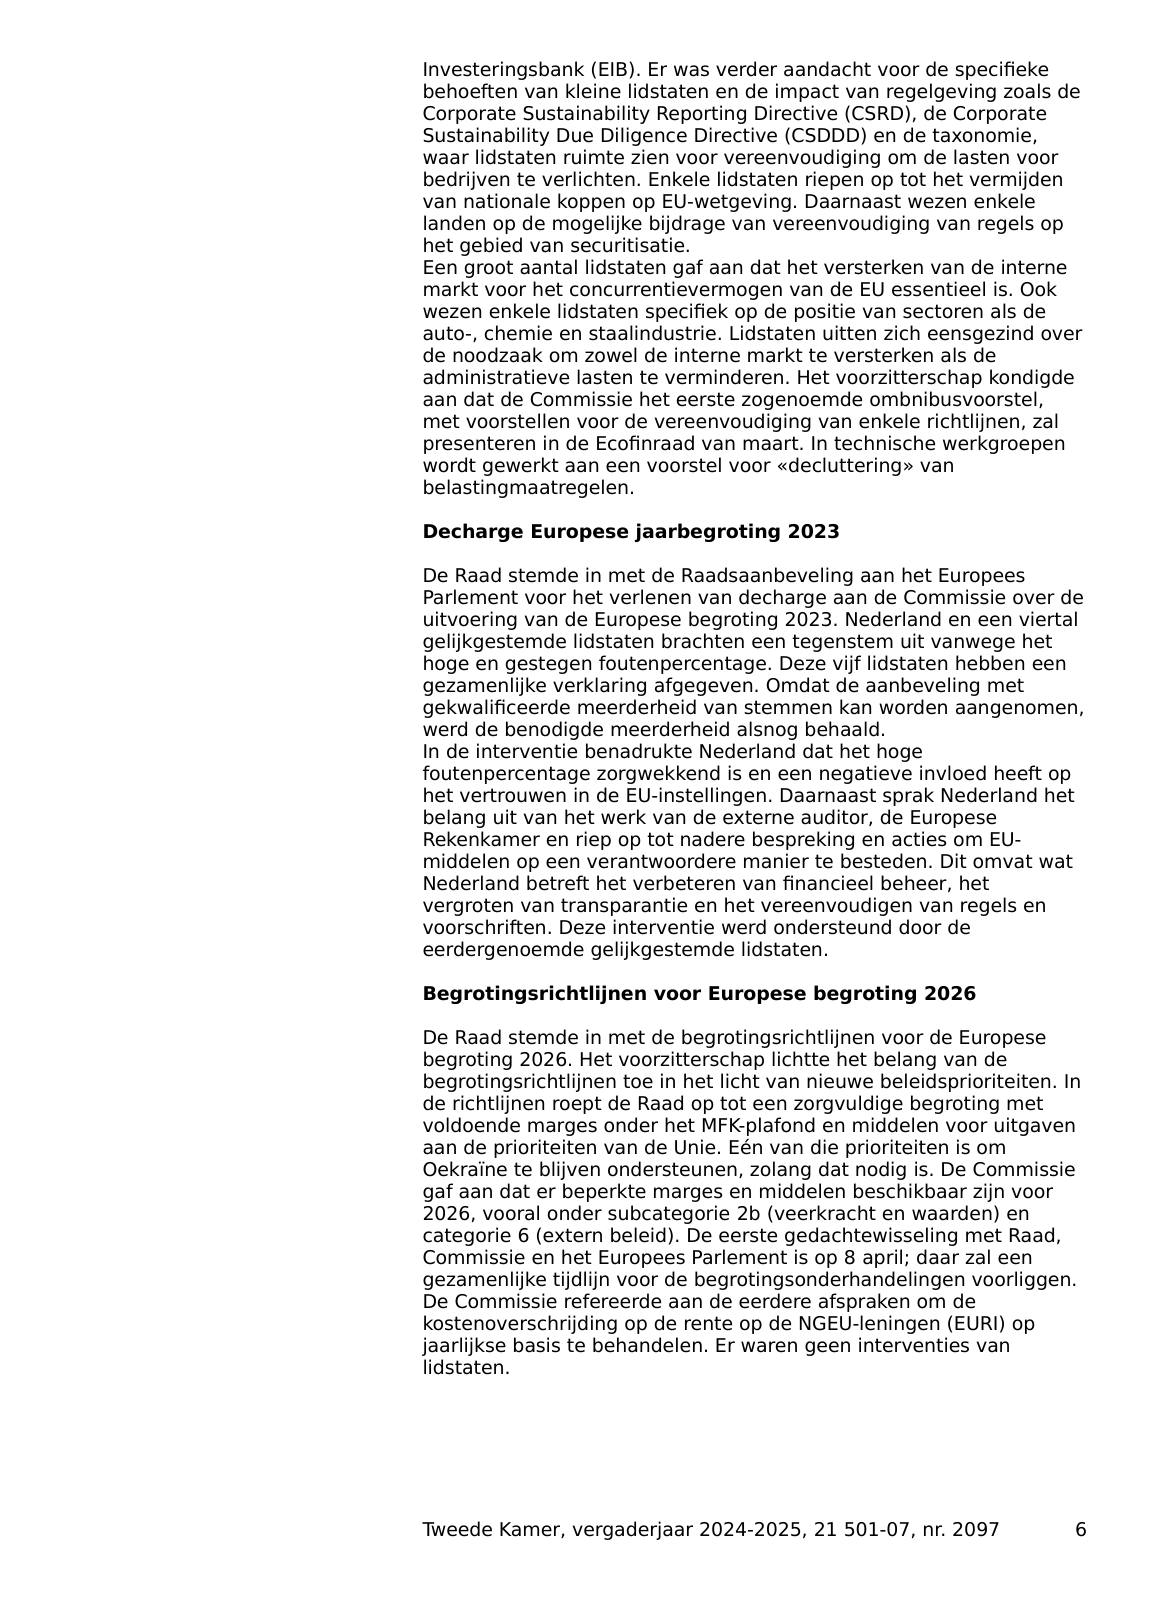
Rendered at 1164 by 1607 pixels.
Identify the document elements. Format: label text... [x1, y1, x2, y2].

subtitle Decharge Europese jaarbegroting 2023 [422, 521, 1087, 543]
text De Raad stemde in met de begrotingsrichtlijnen voor de Europese begroting 2026. Het voorzitterschap lichtte het belang van de begrotingsrichtlijnen toe in het licht van nieuwe beleidsprioriteiten. In de richtlijnen roept de Raad op tot een zorgvuldige begroting met voldoende marges onder het MFK-plafond en middelen voor uitgaven aan de prioriteiten van de Unie. Eén van die prioriteiten is om Oekraïne te blijven ondersteunen, zolang dat nodig is. De Commissie gaf aan dat er beperkte marges en middelen beschikbaar zijn voor 2026, vooral onder subcategorie 2b (veerkracht en waarden) en categorie 6 (extern beleid). De eerste gedachtewisseling met Raad, Commissie en het Europees Parlement is op 8 april; daar zal een gezamenlijke tijdlijn voor de begrotingsonderhandelingen voorliggen. De Commissie refereerde aan de eerdere afspraken om de kostenoverschrijding op de rente op de NGEU-leningen (EURI) op jaarlijkse basis te behandelen. Er waren geen interventies van lidstaten. [422, 1027, 1087, 1379]
text In de interventie benadrukte Nederland dat het hoge foutenpercentage zorgwekkend is en een negatieve invloed heeft op het vertrouwen in de EU-instellingen. Daarnaast sprak Nederland het belang uit van het werk van de externe auditor, de Europese Rekenkamer en riep op tot nadere bespreking en acties om EU-middelen op een verantwoordere manier te besteden. Dit omvat wat Nederland betreft het verbeteren van financieel beheer, het vergroten van transparantie en het vereenvoudigen van regels en voorschriften. Deze interventie werd ondersteund door de eerdergenoemde gelijkgestemde lidstaten. [422, 741, 1087, 961]
text De Raad stemde in met de Raadsaanbeveling aan het Europees Parlement voor het verlenen van decharge aan de Commissie over de uitvoering van de Europese begroting 2023. Nederland en een viertal gelijkgestemde lidstaten brachten een tegenstem uit vanwege het hoge en gestegen foutenpercentage. Deze vijf lidstaten hebben een gezamenlijke verklaring afgegeven. Omdat de aanbeveling met gekwalificeerde meerderheid van stemmen kan worden aangenomen, werd de benodigde meerderheid alsnog behaald. [422, 565, 1087, 741]
text Investeringsbank (EIB). Er was verder aandacht voor de specifieke behoeften van kleine lidstaten en de impact van regelgeving zoals de Corporate Sustainability Reporting Directive (CSRD), de Corporate Sustainability Due Diligence Directive (CSDDD) en de taxonomie, waar lidstaten ruimte zien voor vereenvoudiging om de lasten voor bedrijven te verlichten. Enkele lidstaten riepen op tot het vermijden van nationale koppen op EU-wetgeving. Daarnaast wezen enkele landen op de mogelijke bijdrage van vereenvoudiging van regels op het gebied van securitisatie. [422, 59, 1087, 257]
subtitle Begrotingsrichtlijnen voor Europese begroting 2026 [422, 983, 1087, 1005]
text Een groot aantal lidstaten gaf aan dat het versterken van de interne markt voor het concurrentievermogen van de EU essentieel is. Ook wezen enkele lidstaten specifiek op de positie van sectoren als de auto-, chemie en staalindustrie. Lidstaten uitten zich eensgezind over de noodzaak om zowel de interne markt te versterken als de administratieve lasten te verminderen. Het voorzitterschap kondigde aan dat de Commissie het eerste zogenoemde ombnibusvoorstel, met voorstellen voor de vereenvoudiging van enkele richtlijnen, zal presenteren in de Ecofinraad van maart. In technische werkgroepen wordt gewerkt aan een voorstel voor «decluttering» van belastingmaatregelen. [422, 257, 1087, 499]
